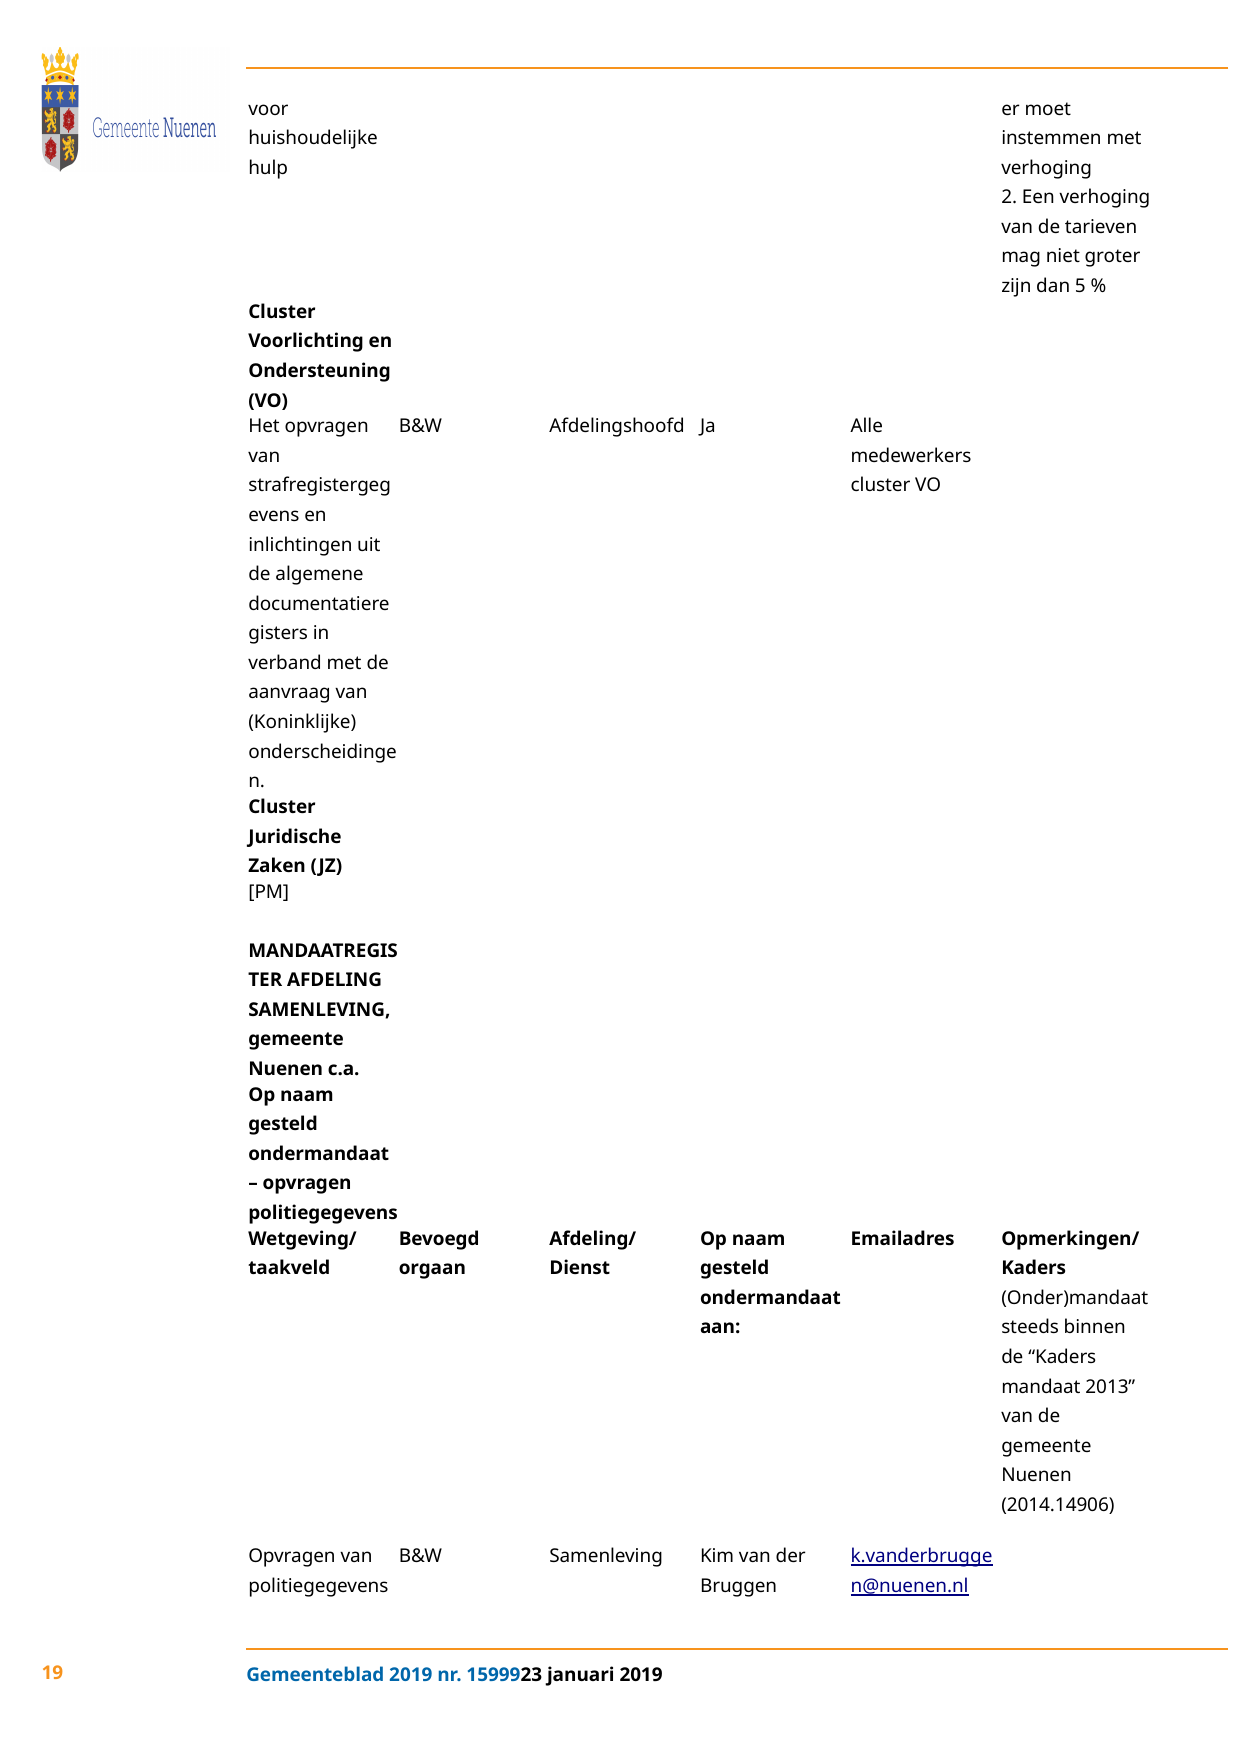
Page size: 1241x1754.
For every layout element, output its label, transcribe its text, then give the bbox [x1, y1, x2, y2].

table_cell Emailadres [850, 1225, 1001, 1517]
table_cell [700, 878, 850, 904]
table_cell [850, 95, 1001, 298]
table_cell Op naam gesteld ondermandaat aan: [700, 1225, 850, 1517]
table_cell Opmerkingen/ Kaders (Onder)mandaat steeds binnen de “Kaders mandaat 2013” van de gemeente Nuenen (2014.14906) [1001, 1225, 1152, 1517]
picture [41, 47, 231, 172]
table_cell B&W [399, 413, 549, 793]
table_header k.vanderbruggen@nuenen.nl [850, 1543, 1001, 1598]
table_header MANDAATREGISTER AFDELING SAMENLEVING, gemeente Nuenen c.a. [248, 937, 398, 1081]
table_cell Wetgeving/ taakveld [248, 1225, 398, 1517]
table_cell Afdelingshoofd [549, 413, 700, 793]
table_cell [850, 878, 1001, 904]
table_header B&W [399, 1543, 549, 1598]
table_cell [549, 878, 700, 904]
table_header Kim van der Bruggen [700, 1543, 850, 1598]
table_cell Alle medewerkers cluster VO [850, 413, 1001, 793]
table_cell Afdeling/ Dienst [549, 1225, 700, 1517]
table_cell Ja [700, 413, 850, 793]
table_cell Cluster Voorlichting en Ondersteuning (VO) [248, 298, 398, 412]
table_cell [399, 95, 549, 298]
table_cell [399, 878, 549, 904]
table_cell Het opvragen van strafregistergegevens en inlichtingen uit de algemene documentatieregisters in verband met de aanvraag van (Koninklijke) onderscheidingen. [248, 413, 398, 793]
table_header Samenleving [549, 1543, 700, 1598]
table_cell Bevoegd orgaan [399, 1225, 549, 1517]
table_header [1001, 1543, 1152, 1598]
table_cell [1001, 878, 1152, 904]
table_cell Op naam gesteld ondermandaat – opvragen politiegegevens [248, 1081, 398, 1225]
table_cell er moet instemmen met verhoging 2. Een verhoging van de tarieven mag niet groter zijn dan 5 % [1001, 95, 1152, 298]
table_cell voor huishoudelijke hulp [248, 95, 398, 298]
table_cell [248, 1517, 398, 1543]
table_cell [PM] [248, 878, 398, 904]
table_header Opvragen van politiegegevens [248, 1543, 398, 1598]
table_cell [700, 95, 850, 298]
table_cell Cluster Juridische Zaken (JZ) [248, 793, 398, 878]
table_cell [1001, 413, 1152, 793]
table_cell [549, 95, 700, 298]
